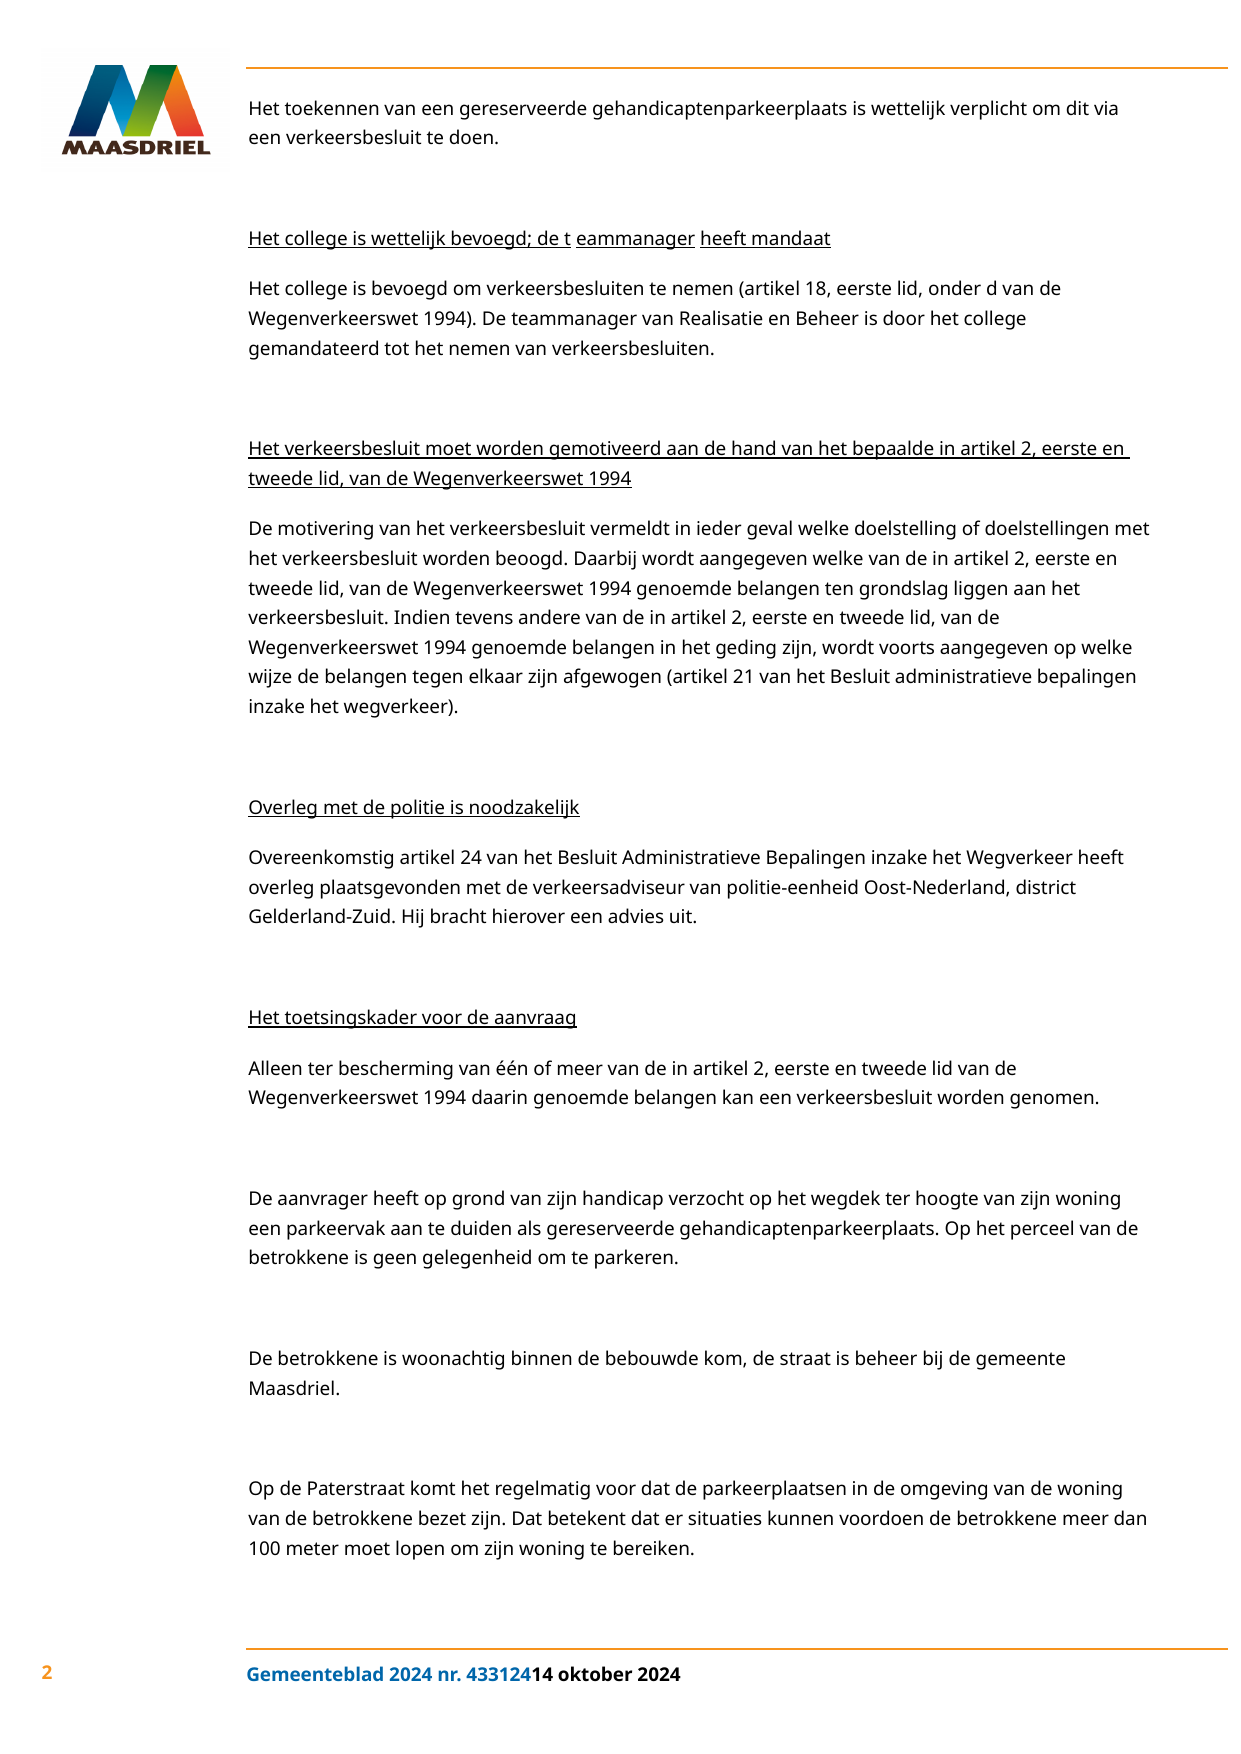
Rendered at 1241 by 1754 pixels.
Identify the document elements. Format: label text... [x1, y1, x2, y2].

text De betrokkene is woonachtig binnen de bebouwde kom, de straat is beheer bij de gemeente Maasdriel. [248, 1345, 1152, 1401]
text Het toetsingskader voor de aanvraag [248, 1004, 1152, 1030]
text Het toekennen van een gereserveerde gehandicaptenparkeerplaats is wettelijk verplicht om dit via een verkeersbesluit te doen. [248, 95, 1152, 150]
text De motivering van het verkeersbesluit vermeldt in ieder geval welke doelstelling of doelstellingen met het verkeersbesluit worden beoogd. Daarbij wordt aangegeven welke van de in artikel 2, eerste en tweede lid, van de Wegenverkeerswet 1994 genoemde belangen ten grondslag liggen aan het verkeersbesluit. Indien tevens andere van de in artikel 2, eerste en tweede lid, van de Wegenverkeerswet 1994 genoemde belangen in het geding zijn, wordt voorts aangegeven op welke wijze de belangen tegen elkaar zijn afgewogen (artikel 21 van het Besluit administratieve bepalingen inzake het wegverkeer). [248, 516, 1152, 719]
text Het verkeersbesluit moet worden gemotiveerd aan de hand van het bepaalde in artikel 2, eerste en tweede lid, van de Wegenverkeerswet 1994 [248, 436, 1152, 491]
text Het college is wettelijk bevoegd; de t eammanager heeft mandaat [248, 225, 1152, 251]
text De aanvrager heeft op grond van zijn handicap verzocht op het wegdek ter hoogte van zijn woning een parkeervak aan te duiden als gereserveerde gehandicaptenparkeerplaats. Op het perceel van de betrokkene is geen gelegenheid om te parkeren. [248, 1185, 1152, 1270]
text Overleg met de politie is noodzakelijk [248, 794, 1152, 820]
text Overeenkomstig artikel 24 van het Besluit Administratieve Bepalingen inzake het Wegverkeer heeft overleg plaatsgevonden met de verkeersadviseur van politie-eenheid Oost-Nederland, district Gelderland-Zuid. Hij bracht hierover een advies uit. [248, 844, 1152, 929]
picture [41, 47, 231, 172]
text Het college is bevoegd om verkeersbesluiten te nemen (artikel 18, eerste lid, onder d van de Wegenverkeerswet 1994). De teammanager van Realisatie en Beheer is door het college gemandateerd tot het nemen van verkeersbesluiten. [248, 276, 1152, 361]
text Alleen ter bescherming van één of meer van de in artikel 2, eerste en tweede lid van de Wegenverkeerswet 1994 daarin genoemde belangen kan een verkeersbesluit worden genomen. [248, 1055, 1152, 1110]
text Op de Paterstraat komt het regelmatig voor dat de parkeerplaatsen in de omgeving van de woning van de betrokkene bezet zijn. Dat betekent dat er situaties kunnen voordoen de betrokkene meer dan 100 meter moet lopen om zijn woning te bereiken. [248, 1476, 1152, 1561]
